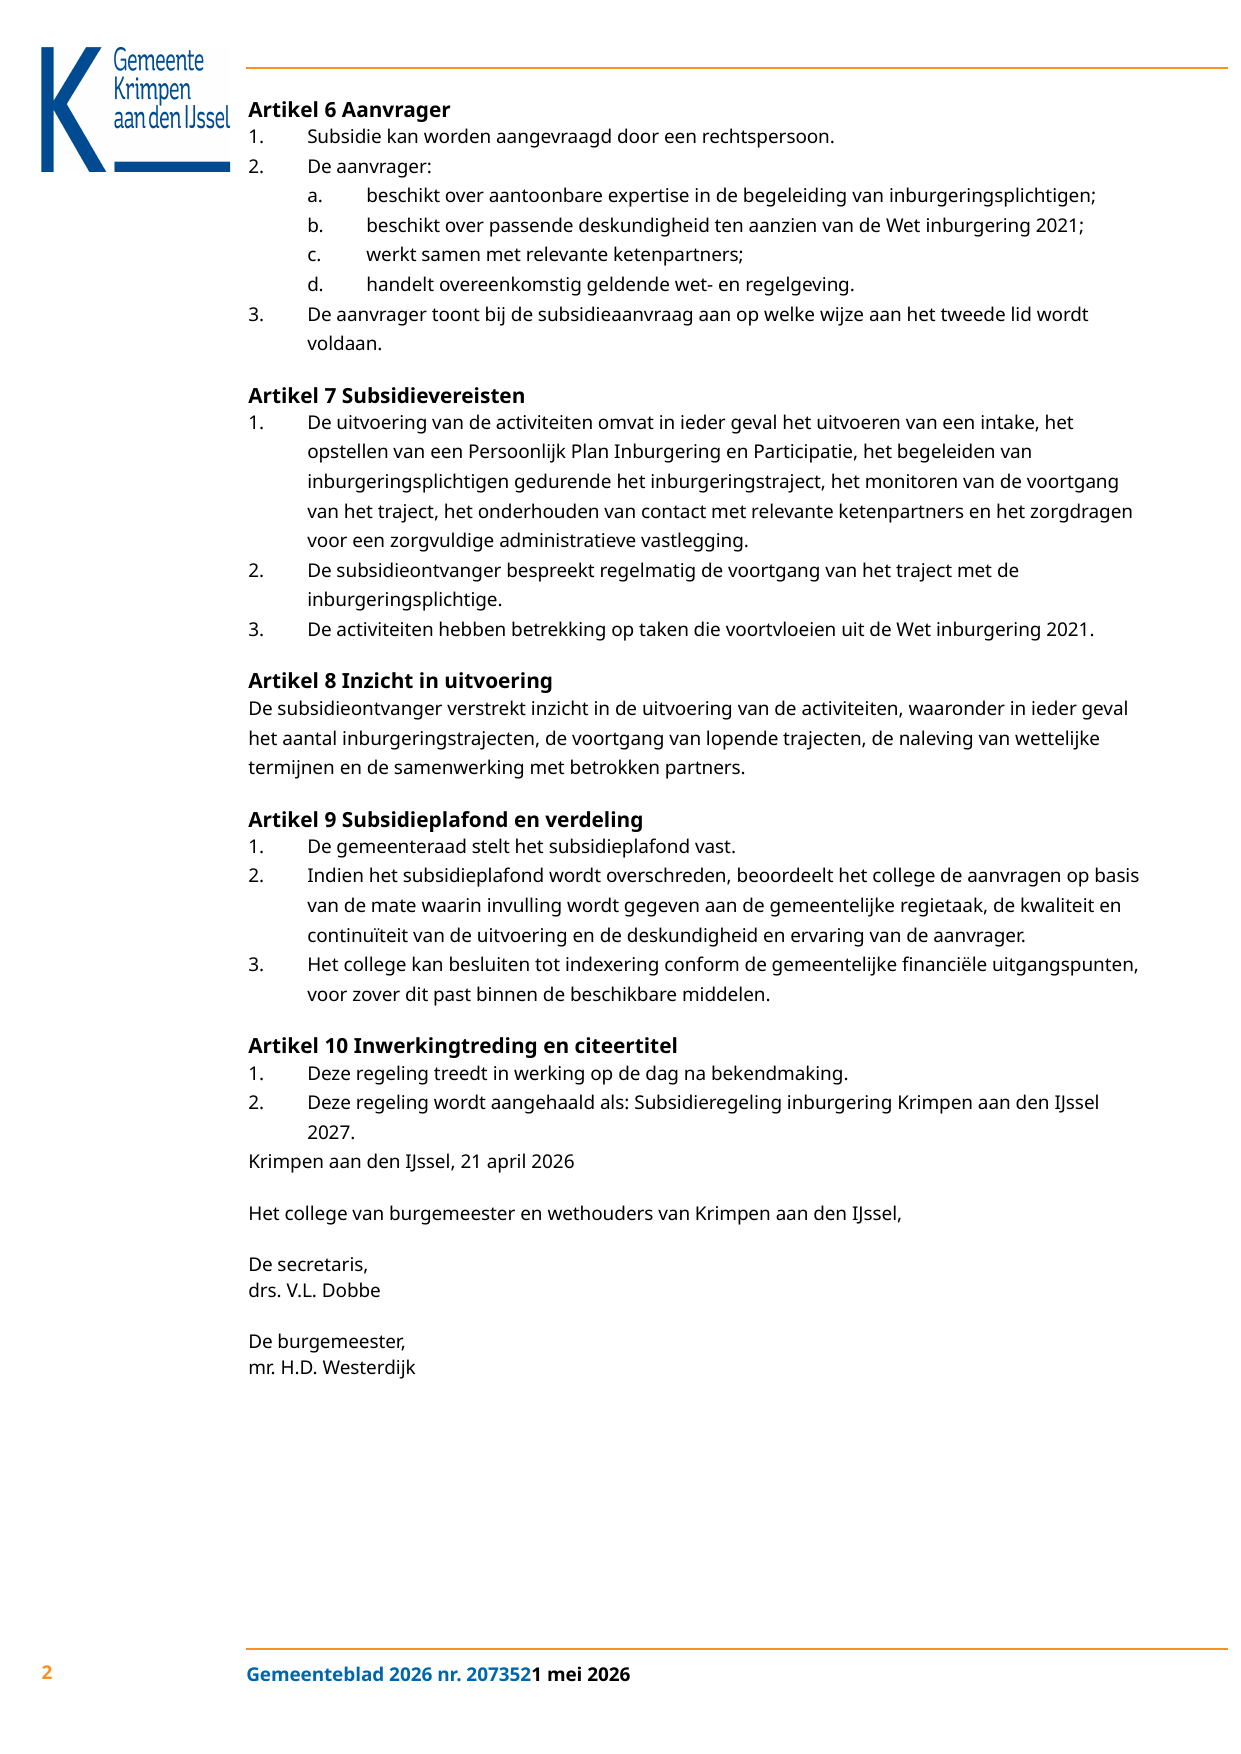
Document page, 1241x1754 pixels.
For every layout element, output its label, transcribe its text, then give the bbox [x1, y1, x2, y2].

text Artikel 6 Aanvrager [248, 95, 1152, 123]
list beschikt over passende deskundigheid ten aanzien van de Wet inburgering 2021; [307, 212, 1152, 238]
list De activiteiten hebben betrekking op taken die voortvloeien uit de Wet inburgering 2021. [248, 616, 1152, 642]
list De subsidieontvanger bespreekt regelmatig de voortgang van het traject met de inburgeringsplichtige. [248, 557, 1152, 612]
text Artikel 10 Inwerkingtreding en citeertitel [248, 1031, 1152, 1060]
text drs. V.L. Dobbe [248, 1277, 1152, 1303]
list Deze regeling wordt aangehaald als: Subsidieregeling inburgering Krimpen aan den IJssel 2027. [248, 1089, 1152, 1145]
list De gemeenteraad stelt het subsidieplafond vast. [248, 833, 1152, 859]
list De uitvoering van de activiteiten omvat in ieder geval het uitvoeren van een intake, het opstellen van een Persoonlijk Plan Inburgering en Participatie, het begeleiden van inburgeringsplichtigen gedurende het inburgeringstraject, het monitoren van de voortgang van het traject, het onderhouden van contact met relevante ketenpartners en het zorgdragen voor een zorgvuldige administratieve vastlegging. [248, 409, 1152, 553]
text De secretaris, [248, 1252, 1152, 1277]
text De subsidieontvanger verstrekt inzicht in de uitvoering van de activiteiten, waaronder in ieder geval het aantal inburgeringstrajecten, de voortgang van lopende trajecten, de naleving van wettelijke termijnen en de samenwerking met betrokken partners. [248, 695, 1152, 780]
list Subsidie kan worden aangevraagd door een rechtspersoon. [248, 123, 1152, 149]
picture [41, 47, 231, 172]
text Artikel 8 Inzicht in uitvoering [248, 667, 1152, 695]
text Artikel 9 Subsidieplafond en verdeling [248, 805, 1152, 833]
list Deze regeling treedt in werking op de dag na bekendmaking. [248, 1060, 1152, 1086]
text mr. H.D. Westerdijk [248, 1354, 1152, 1380]
text Krimpen aan den IJssel, 21 april 2026 [248, 1149, 1152, 1174]
list Het college kan besluiten tot indexering conform de gemeentelijke financiële uitgangspunten, voor zover dit past binnen de beschikbare middelen. [248, 951, 1152, 1007]
list werkt samen met relevante ketenpartners; [307, 242, 1152, 267]
list De aanvrager: [248, 153, 1152, 178]
text De burgemeester, [248, 1329, 1152, 1354]
list beschikt over aantoonbare expertise in de begeleiding van inburgeringsplichtigen; [307, 182, 1152, 208]
text Het college van burgemeester en wethouders van Krimpen aan den IJssel, [248, 1200, 1152, 1226]
text Artikel 7 Subsidievereisten [248, 381, 1152, 409]
list Indien het subsidieplafond wordt overschreden, beoordeelt het college de aanvragen op basis van de mate waarin invulling wordt gegeven aan de gemeentelijke regietaak, de kwaliteit en continuïteit van de uitvoering en de deskundigheid en ervaring van de aanvrager. [248, 863, 1152, 948]
list De aanvrager toont bij de subsidieaanvraag aan op welke wijze aan het tweede lid wordt voldaan. [248, 301, 1152, 356]
list handelt overeenkomstig geldende wet- en regelgeving. [307, 271, 1152, 297]
